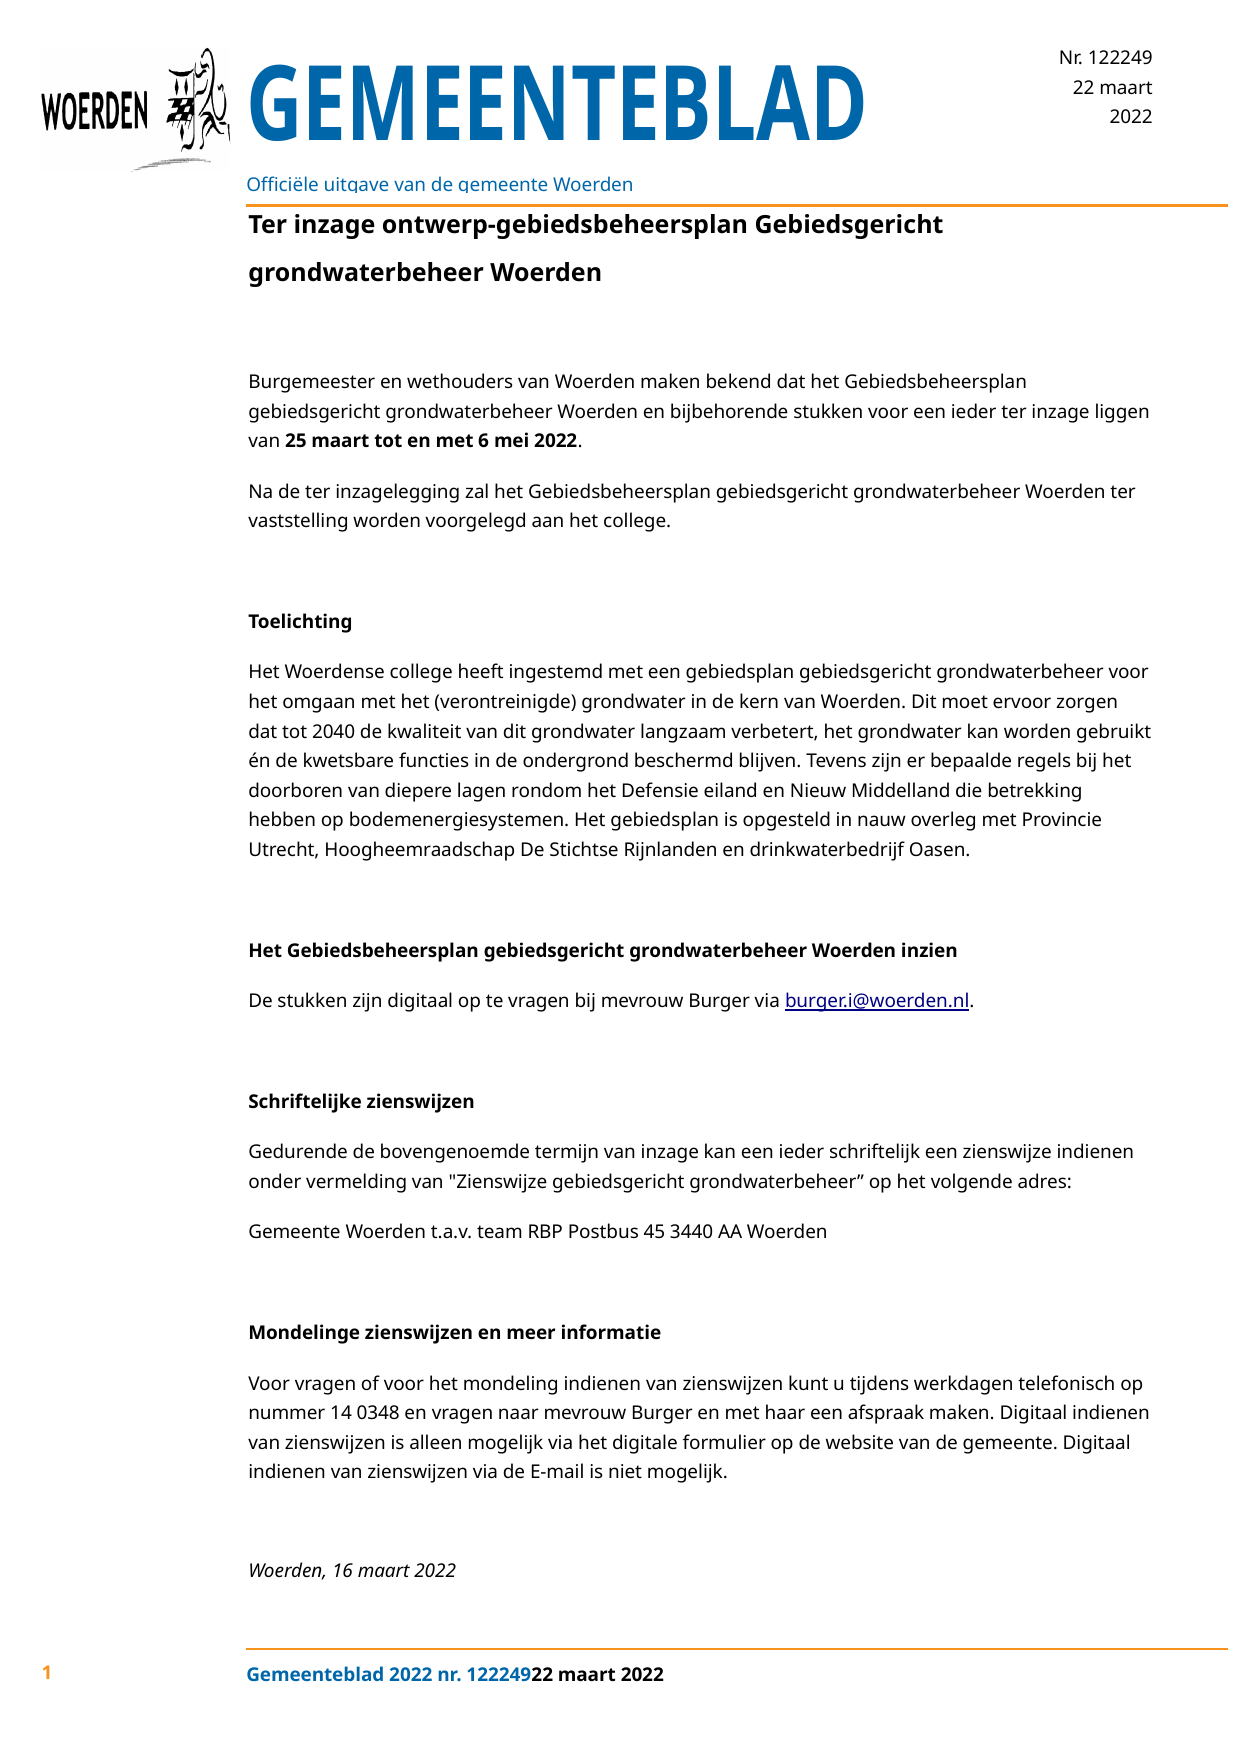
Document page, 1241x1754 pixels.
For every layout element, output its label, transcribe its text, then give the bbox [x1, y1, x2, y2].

text Woerden, 16 maart 2022 [248, 1557, 1152, 1583]
picture [41, 47, 231, 172]
text Voor vragen of voor het mondeling indienen van zienswijzen kunt u tijdens werkdagen telefonisch op nummer 14 0348 en vragen naar mevrouw Burger en met haar een afspraak maken. Digitaal indienen van zienswijzen is alleen mogelijk via het digitale formulier op de website van de gemeente. Digitaal indienen van zienswijzen via de E-mail is niet mogelijk. [248, 1370, 1152, 1484]
text Mondelinge zienswijzen en meer informatie [248, 1319, 1152, 1345]
text Het Woerdense college heeft ingestemd met een gebiedsplan gebiedsgericht grondwaterbeheer voor het omgaan met het (verontreinigde) grondwater in de kern van Woerden. Dit moet ervoor zorgen dat tot 2040 de kwaliteit van dit grondwater langzaam verbetert, het grondwater kan worden gebruikt én de kwetsbare functies in de ondergrond beschermd blijven. Tevens zijn er bepaalde regels bij het doorboren van diepere lagen rondom het Defensie eiland en Nieuw Middelland die betrekking hebben op bodemenergiesystemen. Het gebiedsplan is opgesteld in nauw overleg met Provincie Utrecht, Hoogheemraadschap De Stichtse Rijnlanden en drinkwaterbedrijf Oasen. [248, 659, 1152, 862]
text Toelichting [248, 608, 1152, 634]
text Het Gebiedsbeheersplan gebiedsgericht grondwaterbeheer Woerden inzien [248, 937, 1152, 963]
text Gedurende de bovengenoemde termijn van inzage kan een ieder schriftelijk een zienswijze indienen onder vermelding van "Zienswijze gebiedsgericht grondwaterbeheer” op het volgende adres: [248, 1139, 1152, 1194]
text Schriftelijke zienswijzen [248, 1088, 1152, 1114]
text Ter inzage ontwerp-gebiedsbeheersplan Gebiedsgericht grondwaterbeheer Woerden [248, 207, 1152, 288]
text De stukken zijn digitaal op te vragen bij mevrouw Burger via burger.i@woerden.nl. [248, 987, 1152, 1013]
text Na de ter inzagelegging zal het Gebiedsbeheersplan gebiedsgericht grondwaterbeheer Woerden ter vaststelling worden voorgelegd aan het college. [248, 478, 1152, 533]
text Gemeente Woerden t.a.v. team RBP Postbus 45 3440 AA Woerden [248, 1219, 1152, 1244]
text Burgemeester en wethouders van Woerden maken bekend dat het Gebiedsbeheersplan gebiedsgericht grondwaterbeheer Woerden en bijbehorende stukken voor een ieder ter inzage liggen van 25 maart tot en met 6 mei 2022. [248, 368, 1152, 453]
